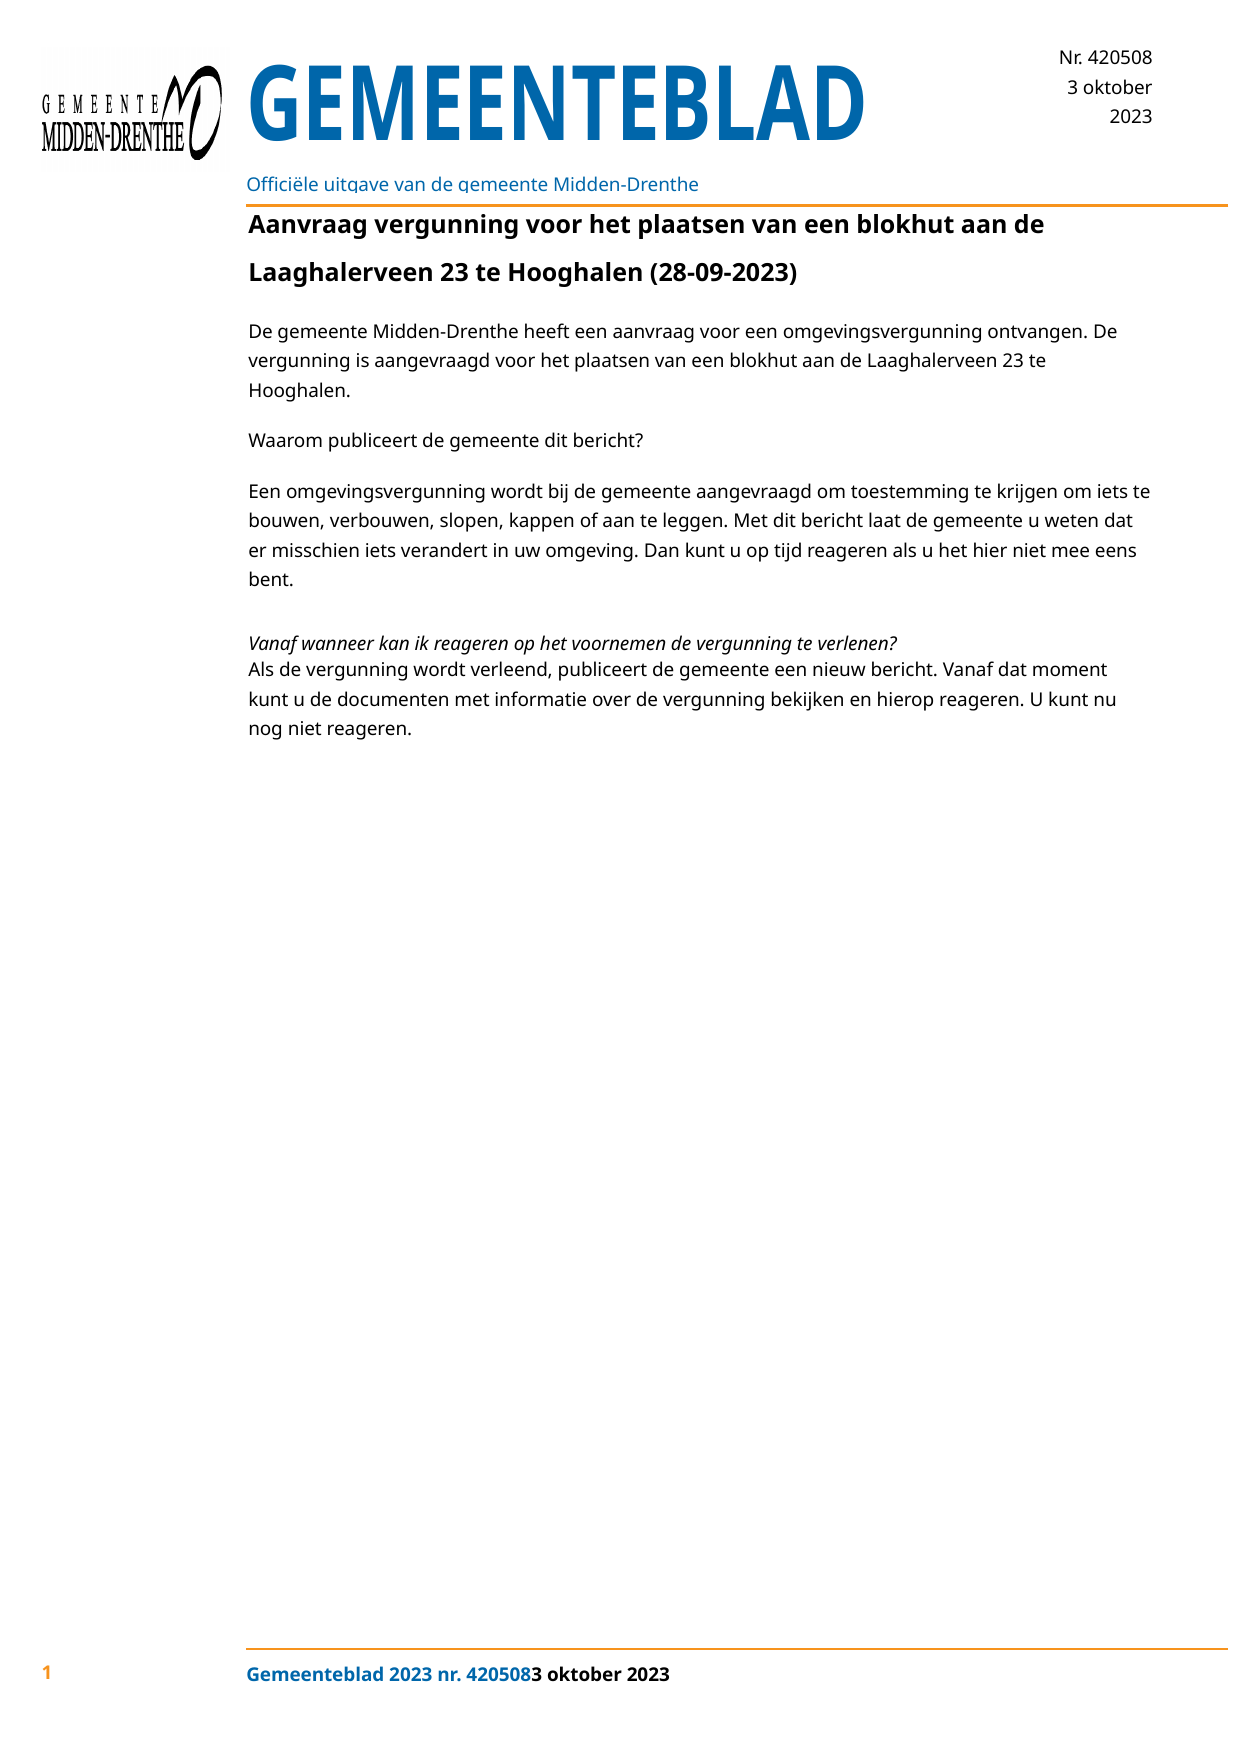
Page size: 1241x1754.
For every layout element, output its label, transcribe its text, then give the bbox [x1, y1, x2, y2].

text Vanaf wanneer kan ik reageren op het voornemen de vergunning te verlenen? [248, 631, 1152, 656]
text Aanvraag vergunning voor het plaatsen van een blokhut aan de Laaghalerveen 23 te Hooghalen (28-09-2023) [248, 207, 1152, 288]
text Als de vergunning wordt verleend, publiceert de gemeente een nieuw bericht. Vanaf dat moment kunt u de documenten met informatie over de vergunning bekijken en hierop reageren. U kunt nu nog niet reageren. [248, 656, 1152, 741]
picture [41, 47, 231, 172]
text De gemeente Midden-Drenthe heeft een aanvraag voor een omgevingsvergunning ontvangen. De vergunning is aangevraagd voor het plaatsen van een blokhut aan de Laaghalerveen 23 te Hooghalen. [248, 318, 1152, 403]
text Een omgevingsvergunning wordt bij de gemeente aangevraagd om toestemming te krijgen om iets te bouwen, verbouwen, slopen, kappen of aan te leggen. Met dit bericht laat de gemeente u weten dat er misschien iets verandert in uw omgeving. Dan kunt u op tijd reageren als u het hier niet mee eens bent. [248, 478, 1152, 592]
text Waarom publiceert de gemeente dit bericht? [248, 427, 1152, 453]
